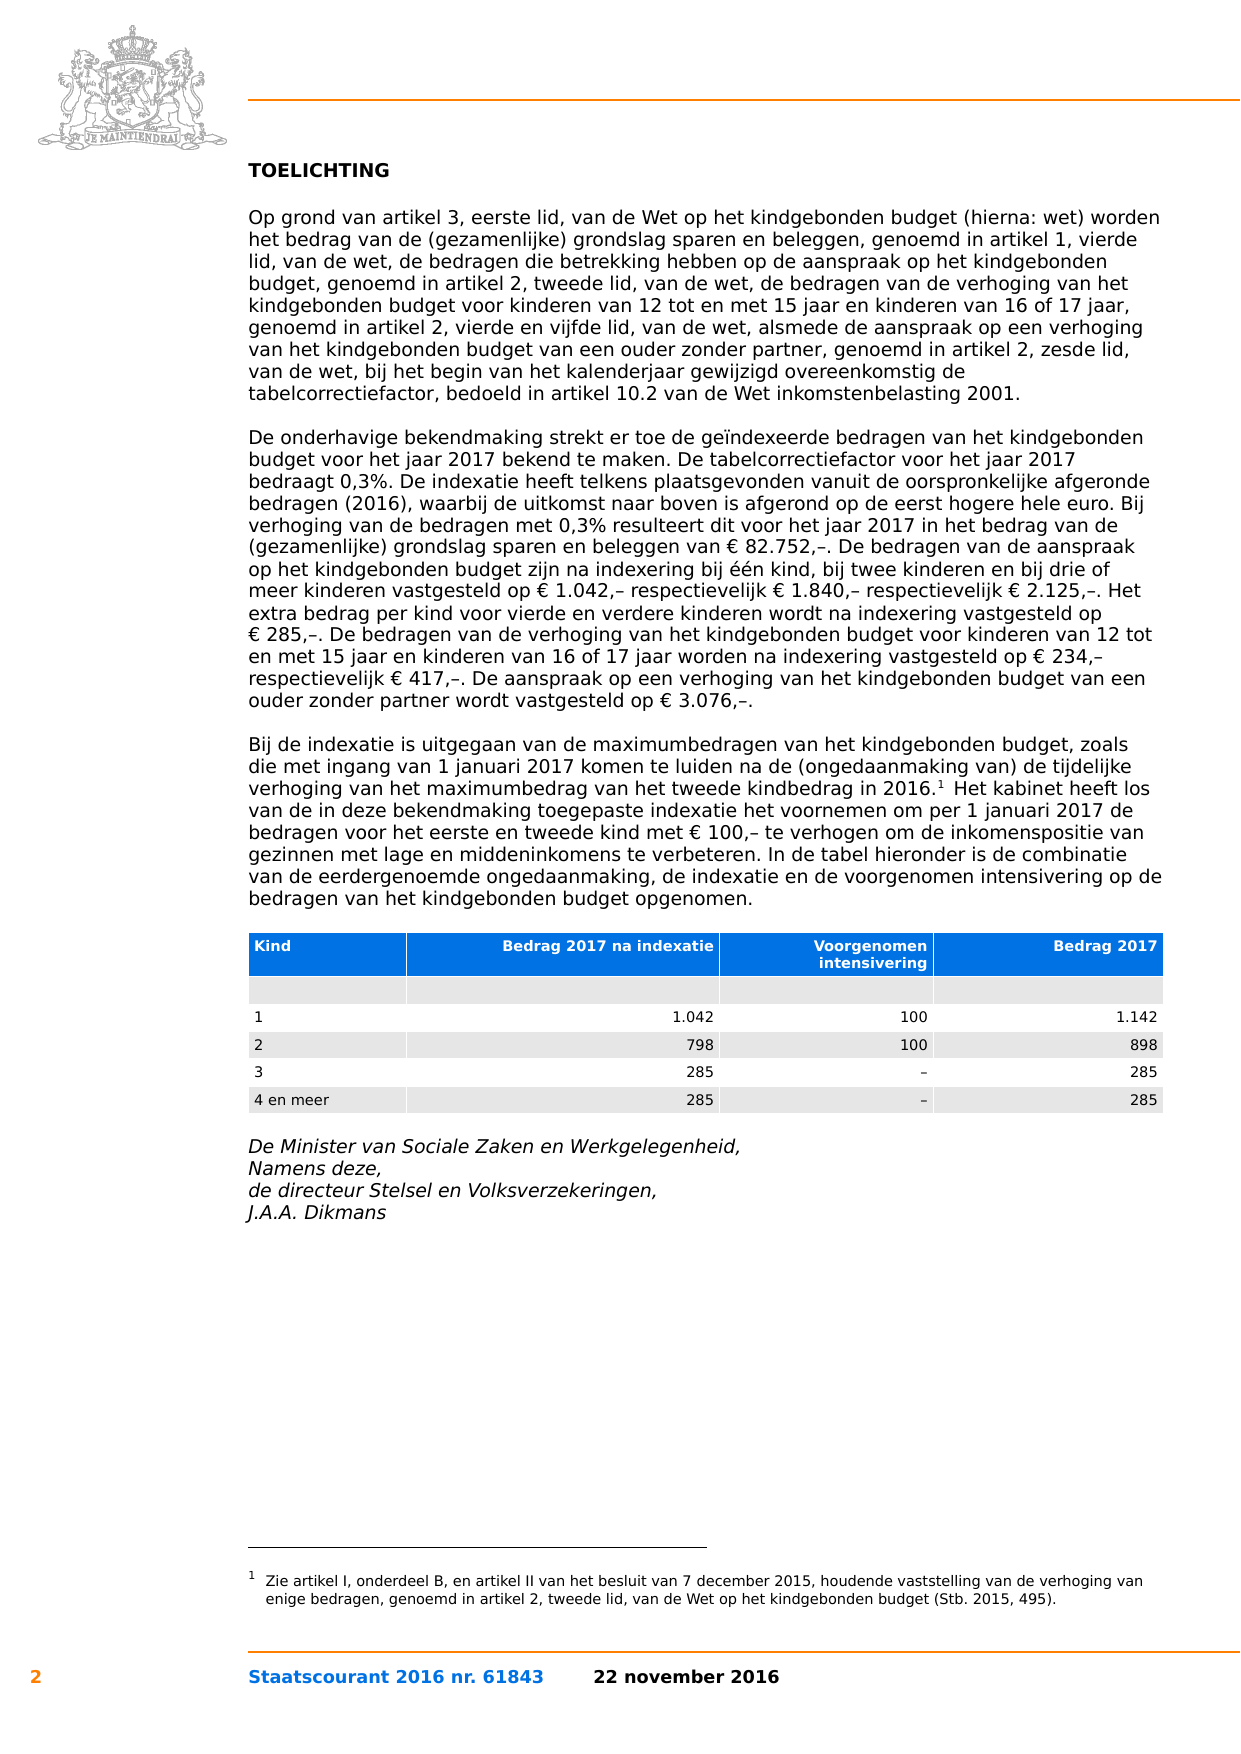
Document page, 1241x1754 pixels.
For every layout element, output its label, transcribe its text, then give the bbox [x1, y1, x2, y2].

table_cell 798 [407, 1032, 719, 1058]
text De onderhavige bekendmaking strekt er toe de geïndexeerde bedragen van het kindgebonden budget voor het jaar 2017 bekend te maken. De tabelcorrectiefactor voor het jaar 2017 bedraagt 0,3%. De indexatie heeft telkens plaatsgevonden vanuit de oorspronkelijke afgeronde bedragen (2016), waarbij de uitkomst naar boven is afgerond op de eerst hogere hele euro. Bij verhoging van de bedragen met 0,3% resulteert dit voor het jaar 2017 in het bedrag van de (gezamenlijke) grondslag sparen en beleggen van € 82.752,–. De bedragen van de aanspraak op het kindgebonden budget zijn na indexering bij één kind, bij twee kinderen en bij drie of meer kinderen vastgesteld op € 1.042,– respectievelijk € 1.840,– respectievelijk € 2.125,–. Het extra bedrag per kind voor vierde en verdere kinderen wordt na indexering vastgesteld op € 285,–. De bedragen van de verhoging van het kindgebonden budget voor kinderen van 12 tot en met 15 jaar en kinderen van 16 of 17 jaar worden na indexering vastgesteld op € 234,– respectievelijk € 417,–. De aanspraak op een verhoging van het kindgebonden budget van een ouder zonder partner wordt vastgesteld op € 3.076,–. [248, 427, 1163, 712]
table_cell 2 [249, 1032, 406, 1058]
table_cell – [720, 1060, 933, 1086]
table_header Voorgenomen intensivering [720, 933, 933, 976]
table_header Kind [249, 933, 406, 976]
table_cell [407, 977, 719, 1004]
table_cell [249, 977, 406, 1004]
table_cell 1.142 [934, 1005, 1163, 1031]
table_cell 285 [407, 1060, 719, 1086]
table_cell 100 [720, 1005, 933, 1031]
table_cell 1.042 [407, 1005, 719, 1031]
table_cell 285 [407, 1087, 719, 1113]
table_cell [720, 977, 933, 1004]
table_header Bedrag 2017 [934, 933, 1163, 976]
subtitle TOELICHTING [248, 160, 1163, 182]
table_cell 898 [934, 1032, 1163, 1058]
table_cell 1 [249, 1005, 406, 1031]
picture [38, 25, 227, 150]
table_cell 4 en meer [249, 1087, 406, 1113]
table_cell 285 [934, 1060, 1163, 1086]
table_cell 285 [934, 1087, 1163, 1113]
text Op grond van artikel 3, eerste lid, van de Wet op het kindgebonden budget (hierna: wet) worden het bedrag van de (gezamenlijke) grondslag sparen en beleggen, genoemd in artikel 1, vierde lid, van de wet, de bedragen die betrekking hebben op de aanspraak op het kindgebonden budget, genoemd in artikel 2, tweede lid, van de wet, de bedragen van de verhoging van het kindgebonden budget voor kinderen van 12 tot en met 15 jaar en kinderen van 16 of 17 jaar, genoemd in artikel 2, vierde en vijfde lid, van de wet, alsmede de aanspraak op een verhoging van het kindgebonden budget van een ouder zonder partner, genoemd in artikel 2, zesde lid, van de wet, bij het begin van het kalenderjaar gewijzigd overeenkomstig de tabelcorrectiefactor, bedoeld in artikel 10.2 van de Wet inkomstenbelasting 2001. [248, 207, 1163, 405]
table_cell – [720, 1087, 933, 1113]
text Zie artikel I, onderdeel B, en artikel II van het besluit van 7 december 2015, houdende vaststelling van de verhoging van enige bedragen, genoemd in artikel 2, tweede lid, van de Wet op het kindgebonden budget (Stb. 2015, 495). [248, 1569, 1163, 1608]
table_cell 100 [720, 1032, 933, 1058]
table_cell [934, 977, 1163, 1004]
text De Minister van Sociale Zaken en Werkgelegenheid, Namens deze, de directeur Stelsel en Volksverzekeringen, J.A.A. Dikmans [248, 1136, 1163, 1224]
text Bij de indexatie is uitgegaan van de maximumbedragen van het kindgebonden budget, zoals die met ingang van 1 januari 2017 komen te luiden na de (ongedaanmaking van) de tijdelijke verhoging van het maximumbedrag van het tweede kindbedrag in 2016. Het kabinet heeft los van de in deze bekendmaking toegepaste indexatie het voornemen om per 1 januari 2017 de bedragen voor het eerste en tweede kind met € 100,– te verhogen om de inkomenspositie van gezinnen met lage en middeninkomens te verbeteren. In de tabel hieronder is de combinatie van de eerdergenoemde ongedaanmaking, de indexatie en de voorgenomen intensivering op de bedragen van het kindgebonden budget opgenomen. [248, 734, 1163, 910]
table_cell 3 [249, 1060, 406, 1086]
table_header Bedrag 2017 na indexatie [407, 933, 719, 976]
